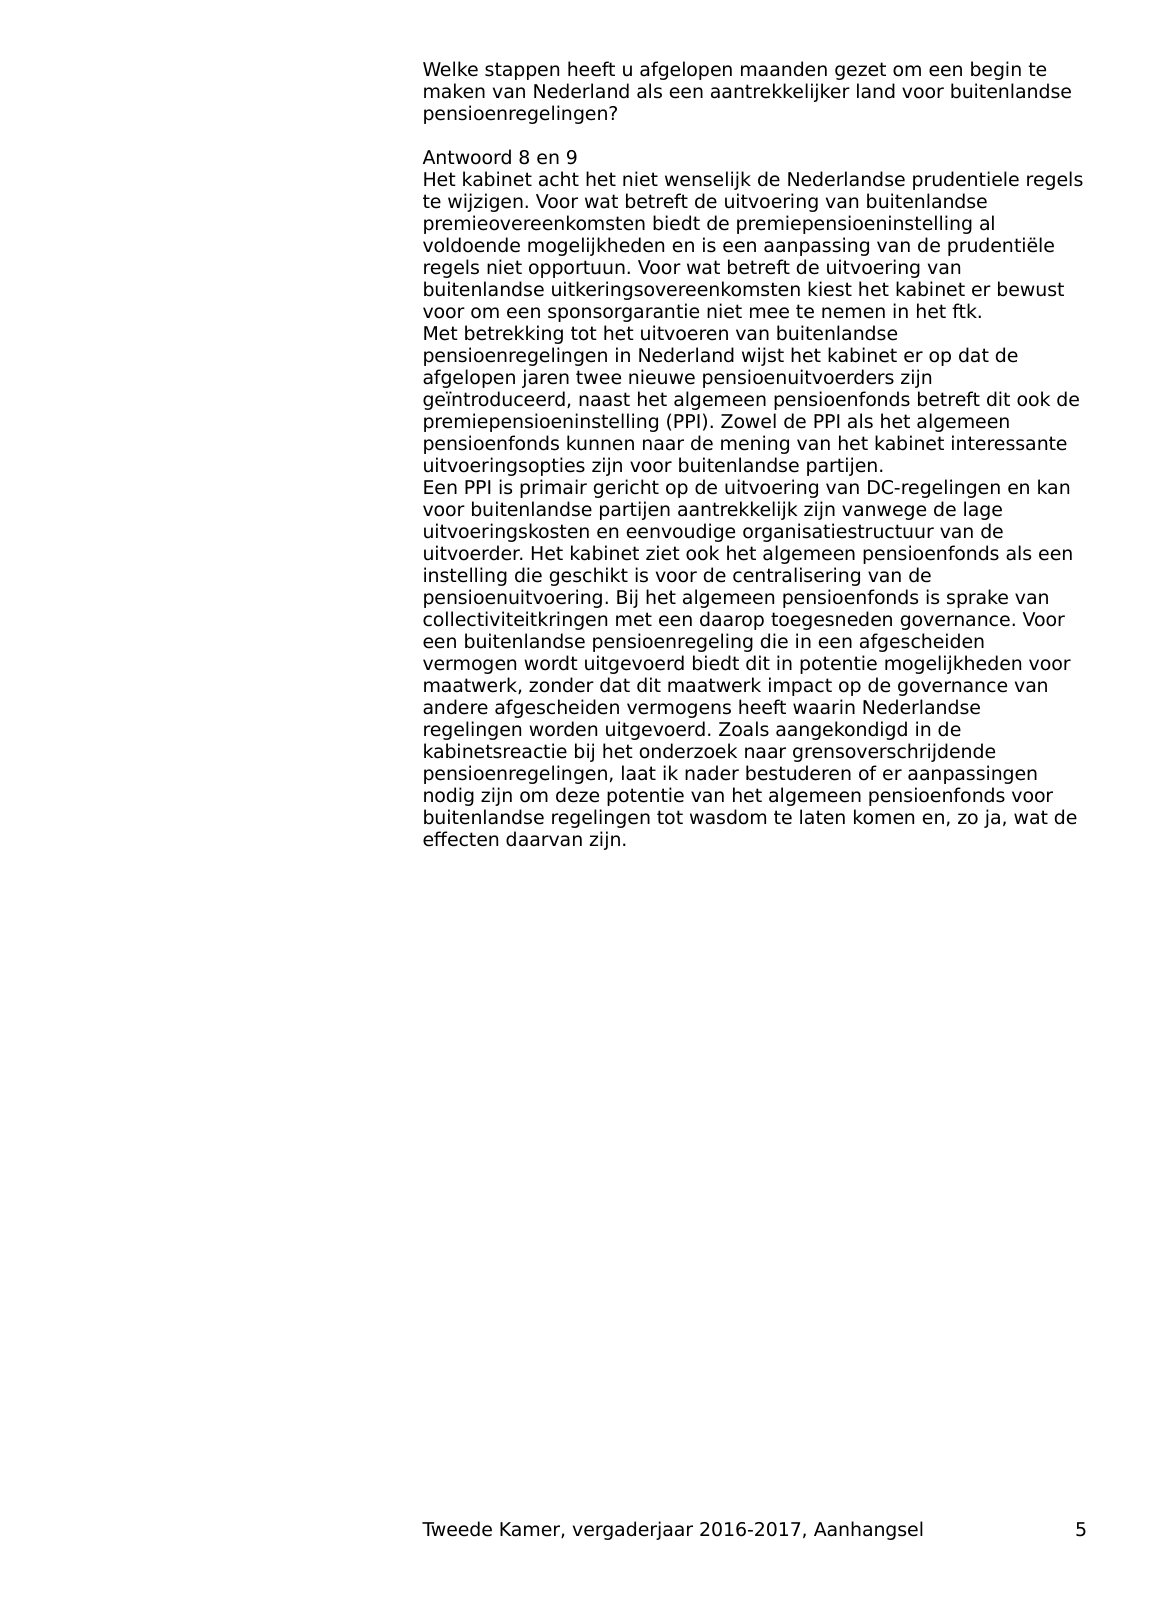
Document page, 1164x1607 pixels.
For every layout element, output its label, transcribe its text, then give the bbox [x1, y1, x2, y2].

text Antwoord 8 en 9 [422, 147, 1087, 169]
text Welke stappen heeft u afgelopen maanden gezet om een begin te maken van Nederland als een aantrekkelijker land voor buitenlandse pensioenregelingen? [422, 59, 1087, 125]
text Met betrekking tot het uitvoeren van buitenlandse pensioenregelingen in Nederland wijst het kabinet er op dat de afgelopen jaren twee nieuwe pensioenuitvoerders zijn geïntroduceerd, naast het algemeen pensioenfonds betreft dit ook de premiepensioeninstelling (PPI). Zowel de PPI als het algemeen pensioenfonds kunnen naar de mening van het kabinet interessante uitvoeringsopties zijn voor buitenlandse partijen. [422, 323, 1087, 477]
text Een PPI is primair gericht op de uitvoering van DC-regelingen en kan voor buitenlandse partijen aantrekkelijk zijn vanwege de lage uitvoeringskosten en eenvoudige organisatiestructuur van de uitvoerder. Het kabinet ziet ook het algemeen pensioenfonds als een instelling die geschikt is voor de centralisering van de pensioenuitvoering. Bij het algemeen pensioenfonds is sprake van collectiviteitkringen met een daarop toegesneden governance. Voor een buitenlandse pensioenregeling die in een afgescheiden vermogen wordt uitgevoerd biedt dit in potentie mogelijkheden voor maatwerk, zonder dat dit maatwerk impact op de governance van andere afgescheiden vermogens heeft waarin Nederlandse regelingen worden uitgevoerd. Zoals aangekondigd in de kabinetsreactie bij het onderzoek naar grensoverschrijdende pensioenregelingen, laat ik nader bestuderen of er aanpassingen nodig zijn om deze potentie van het algemeen pensioenfonds voor buitenlandse regelingen tot wasdom te laten komen en, zo ja, wat de effecten daarvan zijn. [422, 477, 1087, 851]
text Het kabinet acht het niet wenselijk de Nederlandse prudentiele regels te wijzigen. Voor wat betreft de uitvoering van buitenlandse premieovereenkomsten biedt de premiepensioeninstelling al voldoende mogelijkheden en is een aanpassing van de prudentiële regels niet opportuun. Voor wat betreft de uitvoering van buitenlandse uitkeringsovereenkomsten kiest het kabinet er bewust voor om een sponsorgarantie niet mee te nemen in het ftk. [422, 169, 1087, 323]
